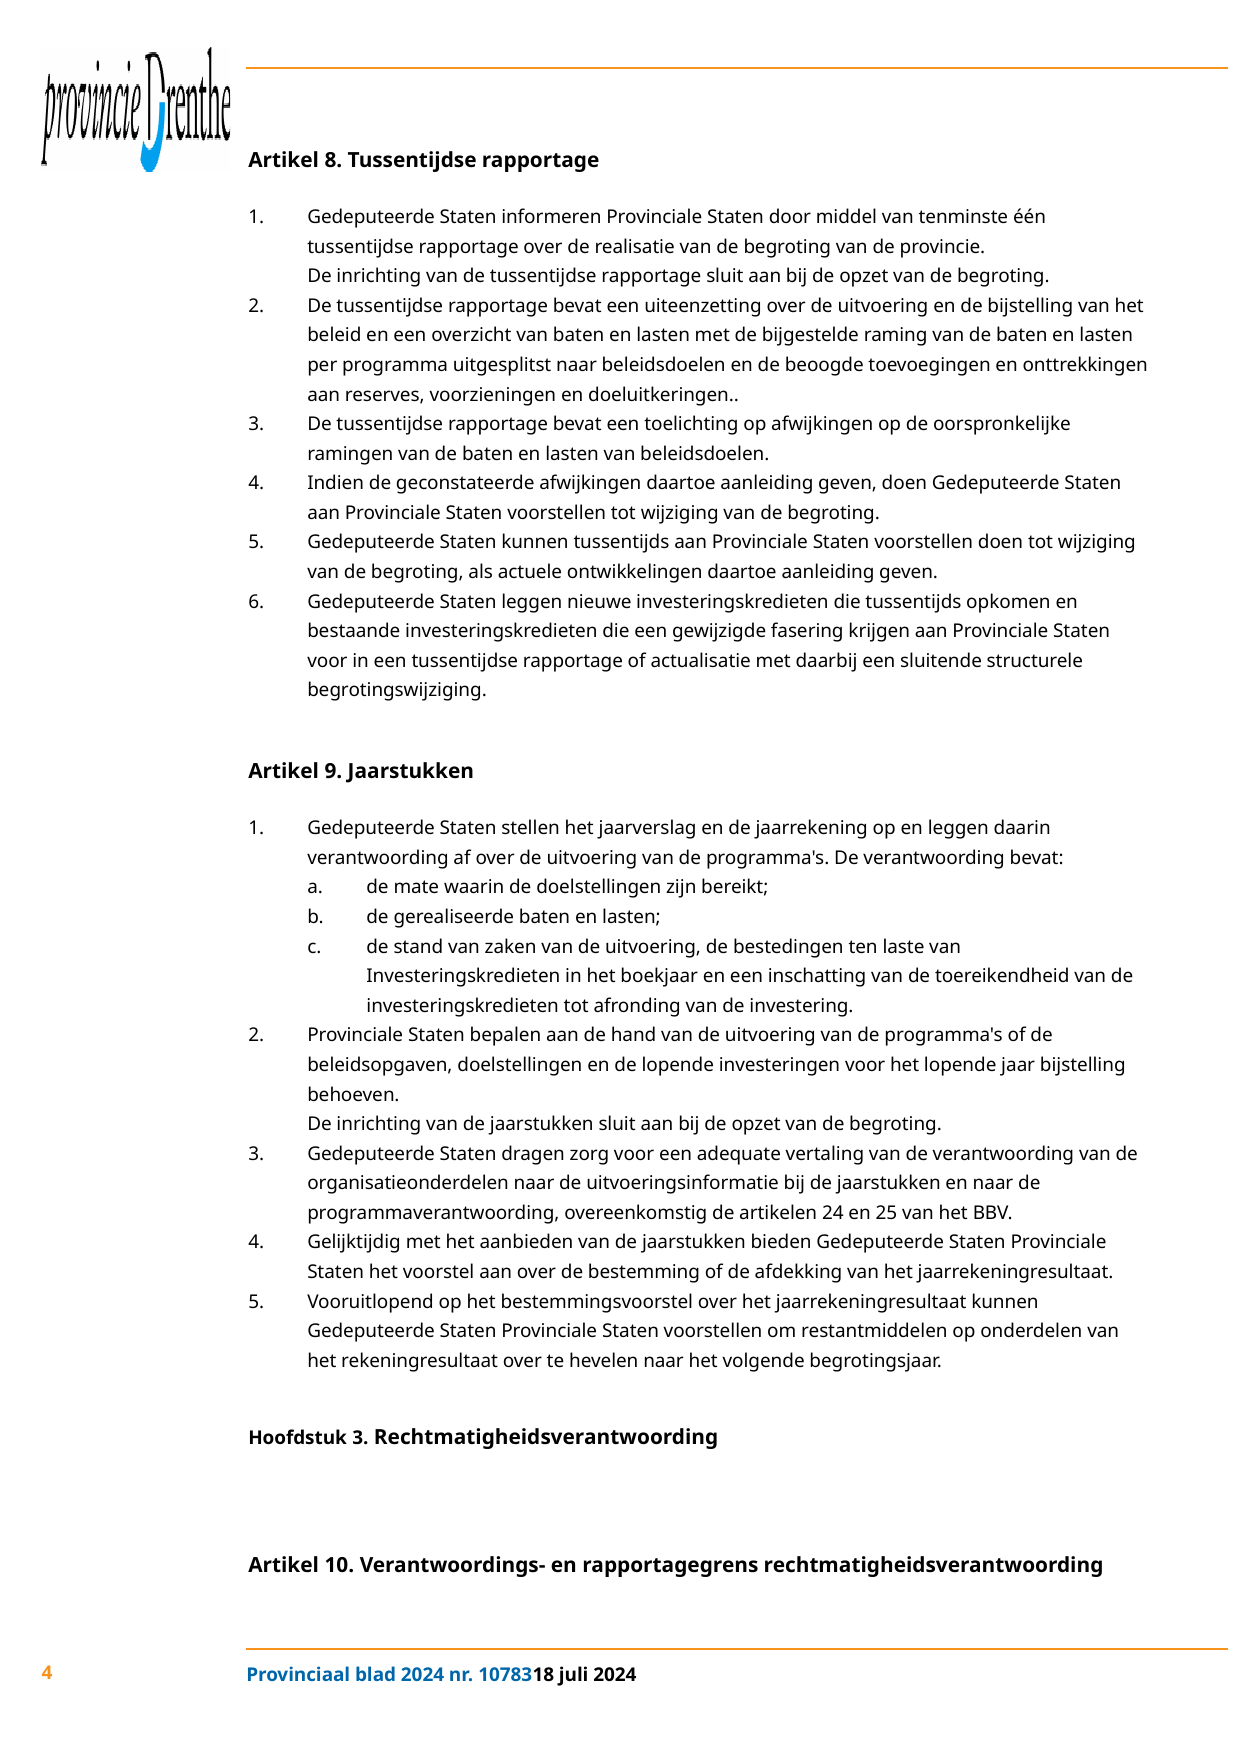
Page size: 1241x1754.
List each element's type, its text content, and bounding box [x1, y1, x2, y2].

list De inrichting van de tussentijdse rapportage sluit aan bij de opzet van de begroting. [248, 262, 1152, 288]
list Gedeputeerde Staten leggen nieuwe investeringskredieten die tussentijds opkomen en bestaande investeringskredieten die een gewijzigde fasering krijgen aan Provinciale Staten voor in een tussentijdse rapportage of actualisatie met daarbij een sluitende structurele begrotingswijziging. [248, 588, 1152, 702]
list Indien de geconstateerde afwijkingen daartoe aanleiding geven, doen Gedeputeerde Staten aan Provinciale Staten voorstellen tot wijziging van de begroting. [248, 469, 1152, 525]
list Gedeputeerde Staten kunnen tussentijds aan Provinciale Staten voorstellen doen tot wijziging van de begroting, als actuele ontwikkelingen daartoe aanleiding geven. [248, 529, 1152, 584]
list de mate waarin de doelstellingen zijn bereikt; [307, 874, 1152, 899]
text Hoofdstuk 3. Rechtmatigheidsverantwoording [248, 1422, 1152, 1451]
list Gelijktijdig met het aanbieden van de jaarstukken bieden Gedeputeerde Staten Provinciale Staten het voorstel aan over de bestemming of de afdekking van het jaarrekeningresultaat. [248, 1229, 1152, 1284]
list Gedeputeerde Staten stellen het jaarverslag en de jaarrekening op en leggen daarin verantwoording af over de uitvoering van de programma's. De verantwoording bevat: [248, 814, 1152, 870]
list Vooruitlopend op het bestemmingsvoorstel over het jaarrekeningresultaat kunnen Gedeputeerde Staten Provinciale Staten voorstellen om restantmiddelen op onderdelen van het rekeningresultaat over te hevelen naar het volgende begrotingsjaar. [248, 1288, 1152, 1373]
list Gedeputeerde Staten informeren Provinciale Staten door middel van tenminste één tussentijdse rapportage over de realisatie van de begroting van de provincie. [248, 203, 1152, 258]
list Provinciale Staten bepalen aan de hand van de uitvoering van de programma's of de beleidsopgaven, doelstellingen en de lopende investeringen voor het lopende jaar bijstelling behoeven. [248, 1022, 1152, 1107]
list De tussentijdse rapportage bevat een toelichting op afwijkingen op de oorspronkelijke ramingen van de baten en lasten van beleidsdoelen. [248, 410, 1152, 466]
list de stand van zaken van de uitvoering, de bestedingen ten laste van Investeringskredieten in het boekjaar en een inschatting van de toereikendheid van de investeringskredieten tot afronding van de investering. [307, 933, 1152, 1018]
list Gedeputeerde Staten dragen zorg voor een adequate vertaling van de verantwoording van de organisatieonderdelen naar de uitvoeringsinformatie bij de jaarstukken en naar de programmaverantwoording, overeenkomstig de artikelen 24 en 25 van het BBV. [248, 1140, 1152, 1225]
text Artikel 8. Tussentijdse rapportage [248, 145, 1152, 174]
list De tussentijdse rapportage bevat een uiteenzetting over de uitvoering en de bijstelling van het beleid en een overzicht van baten en lasten met de bijgestelde raming van de baten en lasten per programma uitgesplitst naar beleidsdoelen en de beoogde toevoegingen en onttrekkingen aan reserves, voorzieningen en doeluitkeringen.. [248, 292, 1152, 406]
text Artikel 10. Verantwoordings- en rapportagegrens rechtmatigheidsverantwoording [248, 1550, 1152, 1579]
picture [41, 47, 231, 172]
list De inrichting van de jaarstukken sluit aan bij de opzet van de begroting. [248, 1110, 1152, 1136]
text Artikel 9. Jaarstukken [248, 757, 1152, 785]
list de gerealiseerde baten en lasten; [307, 903, 1152, 929]
